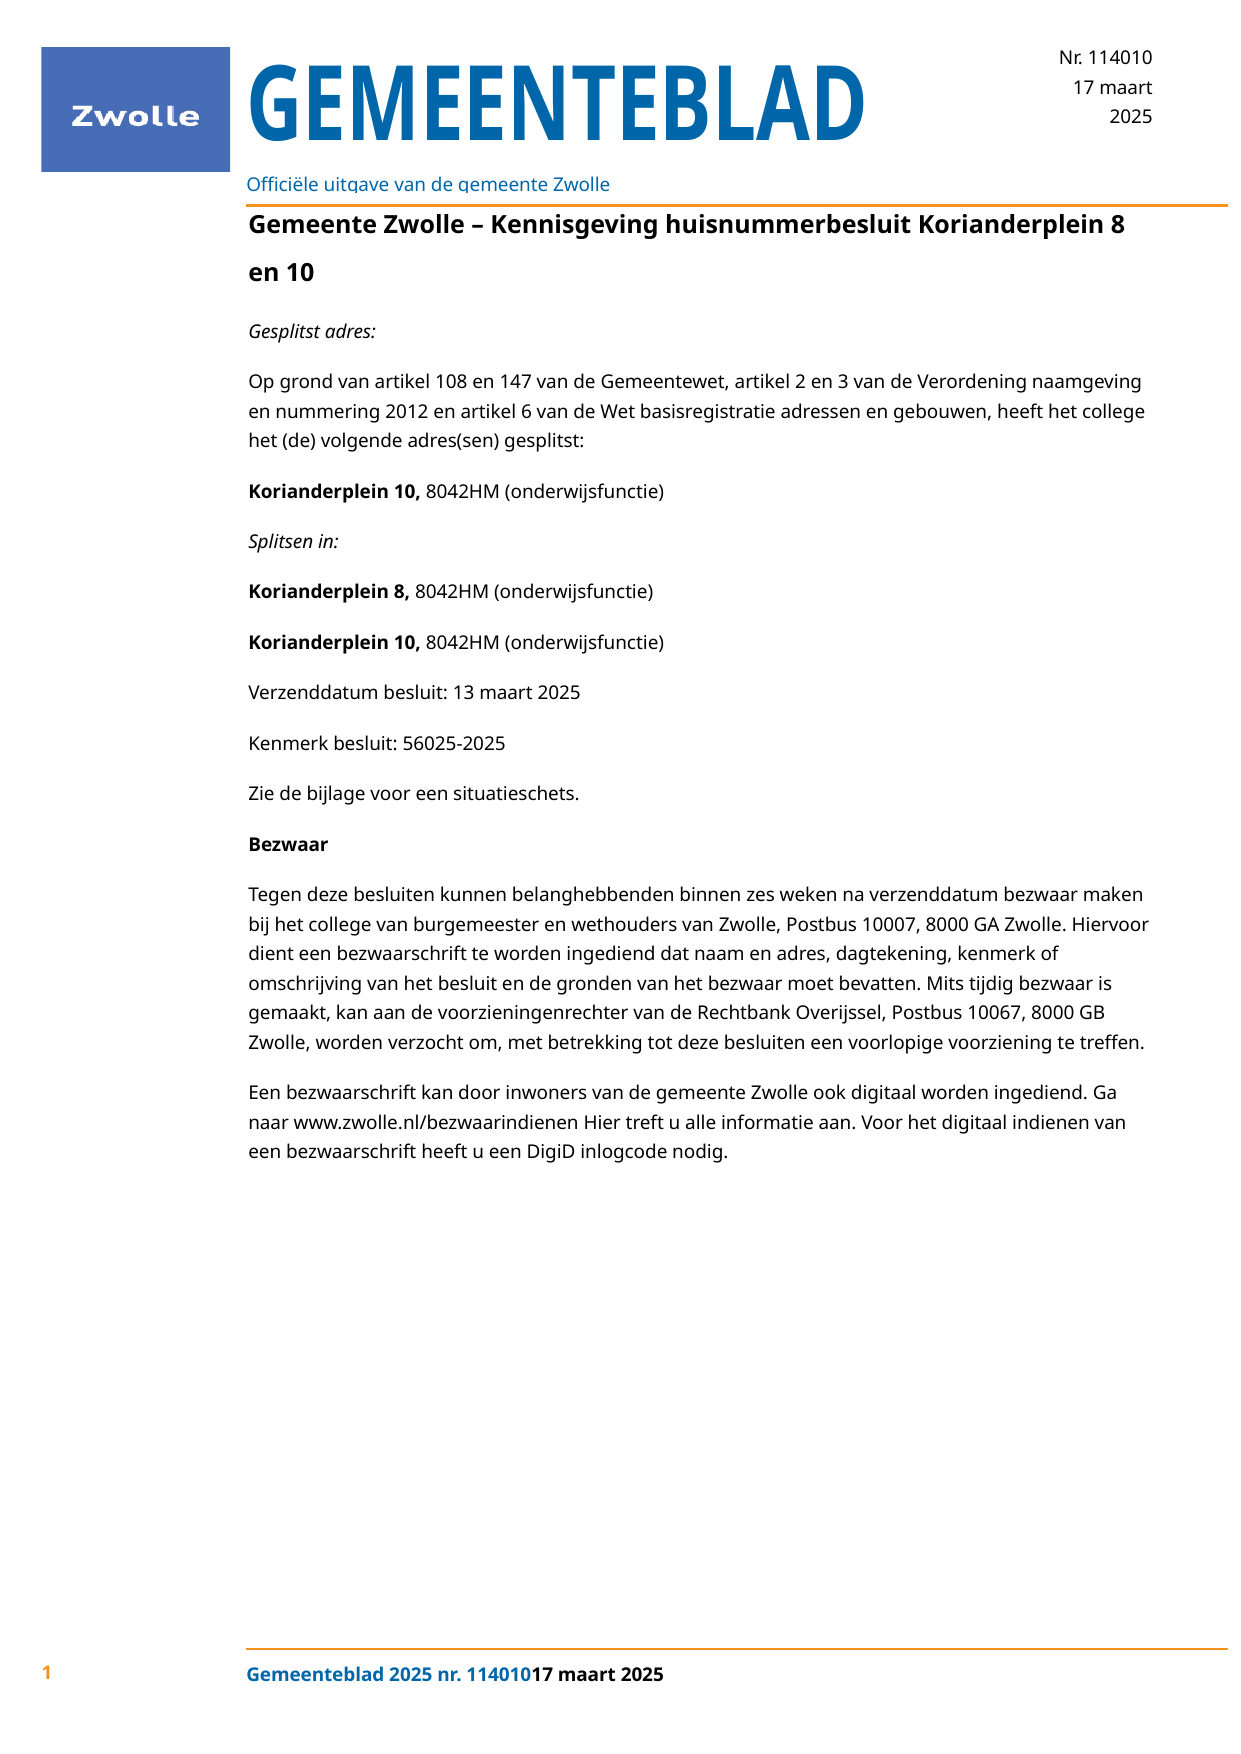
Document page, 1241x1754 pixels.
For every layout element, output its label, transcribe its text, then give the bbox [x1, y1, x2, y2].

text Korianderplein 10, 8042HM (onderwijsfunctie) [248, 629, 1152, 655]
text Splitsen in: [248, 528, 1152, 554]
text Zie de bijlage voor een situatieschets. [248, 780, 1152, 806]
text Gemeente Zwolle – Kennisgeving huisnummerbesluit Korianderplein 8 en 10 [248, 207, 1152, 288]
text Tegen deze besluiten kunnen belanghebbenden binnen zes weken na verzenddatum bezwaar maken bij het college van burgemeester en wethouders van Zwolle, Postbus 10007, 8000 GA Zwolle. Hiervoor dient een bezwaarschrift te worden ingediend dat naam en adres, dagtekening, kenmerk of omschrijving van het besluit en de gronden van het bezwaar moet bevatten. Mits tijdig bezwaar is gemaakt, kan aan de voorzieningenrechter van de Rechtbank Overijssel, Postbus 10067, 8000 GB Zwolle, worden verzocht om, met betrekking tot deze besluiten een voorlopige voorziening te treffen. [248, 881, 1152, 1055]
text Kenmerk besluit: 56025-2025 [248, 730, 1152, 756]
text Verzenddatum besluit: 13 maart 2025 [248, 679, 1152, 705]
text Korianderplein 8, 8042HM (onderwijsfunctie) [248, 579, 1152, 604]
picture [41, 47, 231, 172]
text Korianderplein 10, 8042HM (onderwijsfunctie) [248, 478, 1152, 504]
text Bezwaar [248, 831, 1152, 857]
text Gesplitst adres: [248, 318, 1152, 344]
text Een bezwaarschrift kan door inwoners van de gemeente Zwolle ook digitaal worden ingediend. Ga naar www.zwolle.nl/bezwaarindienen Hier treft u alle informatie aan. Voor het digitaal indienen van een bezwaarschrift heeft u een DigiD inlogcode nodig. [248, 1079, 1152, 1164]
text Op grond van artikel 108 en 147 van de Gemeentewet, artikel 2 en 3 van de Verordening naamgeving en nummering 2012 en artikel 6 van de Wet basisregistratie adressen en gebouwen, heeft het college het (de) volgende adres(sen) gesplitst: [248, 368, 1152, 453]
